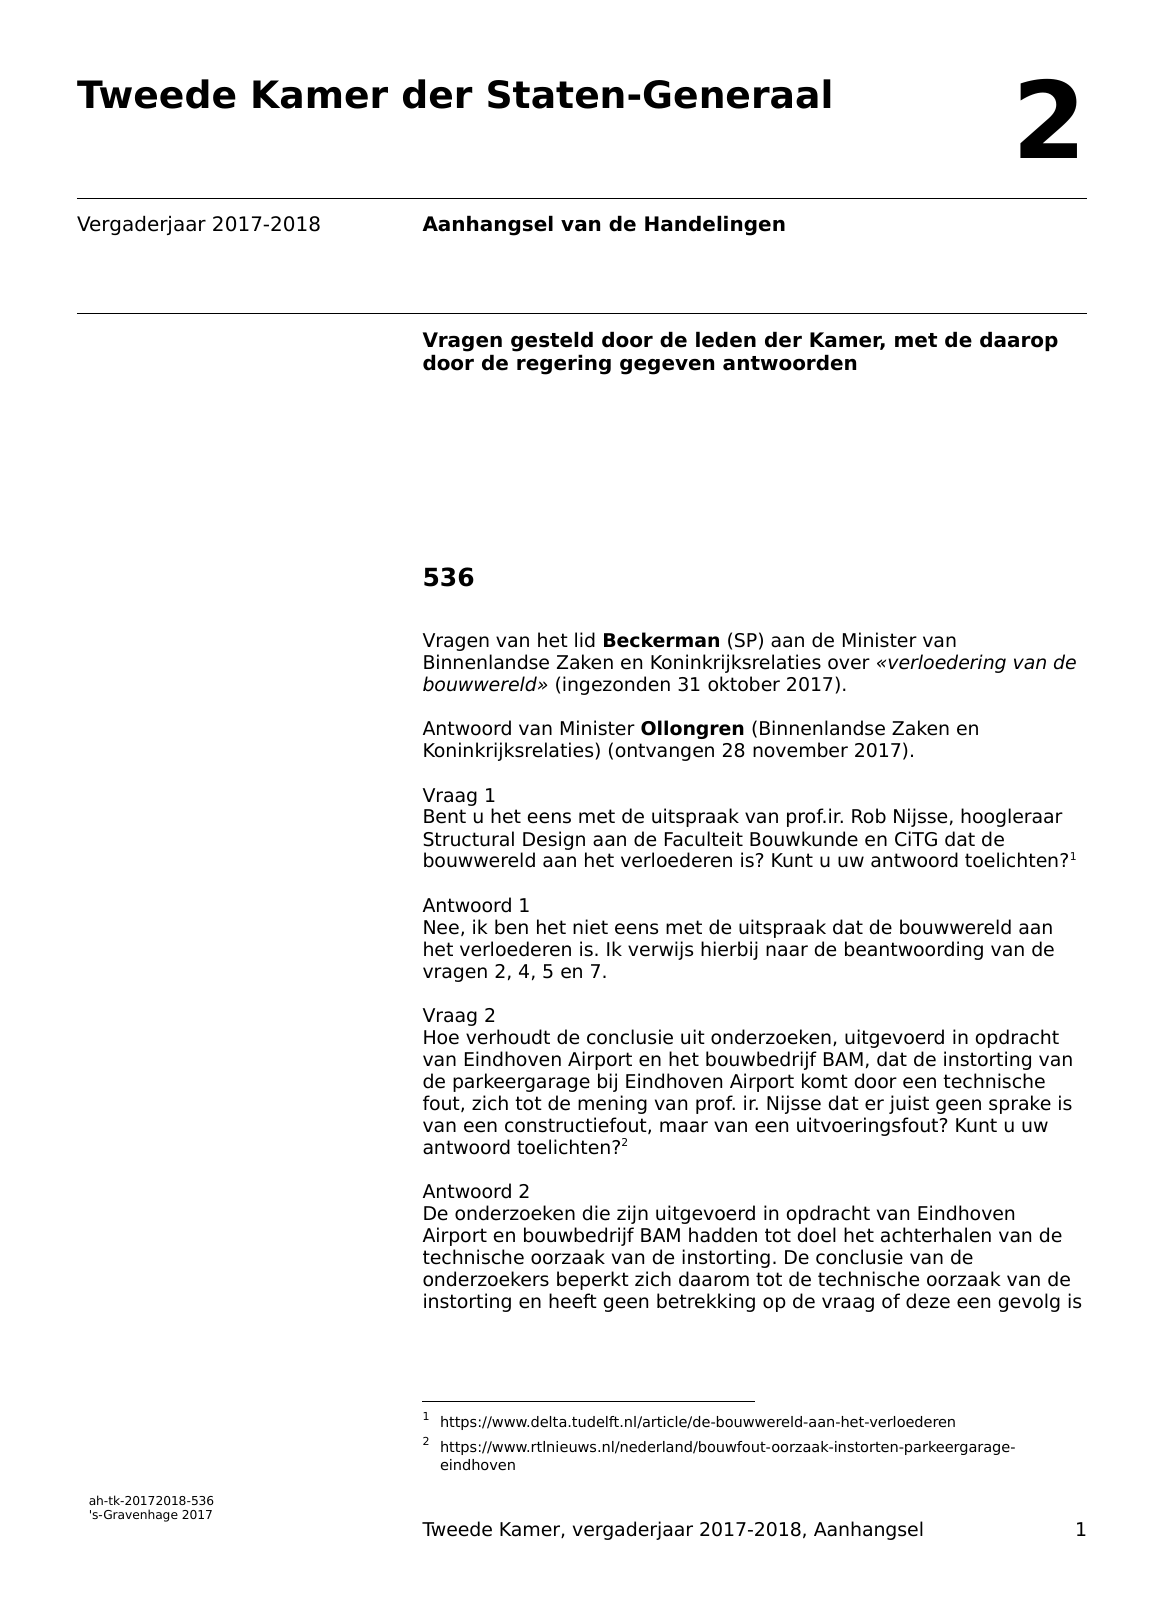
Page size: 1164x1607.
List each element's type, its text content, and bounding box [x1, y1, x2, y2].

text 's-Gravenhage 2017 [88, 1508, 323, 1522]
text Antwoord 2 [422, 1181, 1087, 1203]
table_header 2 [886, 59, 1087, 198]
table_cell [77, 314, 422, 375]
text Antwoord 1 [422, 894, 1087, 917]
table_cell Vergaderjaar 2017-2018 [77, 199, 422, 313]
table_cell Aanhangsel van de Handelingen [422, 199, 1087, 313]
table_cell Vragen gesteld door de leden der Kamer, met de daarop door de regering gegeven antwoorden [422, 314, 1087, 375]
text https://www.delta.tudelft.nl/article/de-bouwwereld-aan-het-verloederen [422, 1410, 1087, 1432]
table_header Tweede Kamer der Staten-Generaal [77, 59, 886, 198]
text Nee, ik ben het niet eens met de uitspraak dat de bouwwereld aan het verloederen is. Ik verwijs hierbij naar de beantwoording van de vragen 2, 4, 5 en 7. [422, 917, 1087, 982]
text Vragen van het lid Beckerman (SP) aan de Minister van Binnenlandse Zaken en Koninkrijksrelaties over «verloedering van de bouwwereld» (ingezonden 31 oktober 2017). [422, 630, 1087, 696]
text Vraag 2 [422, 1005, 1087, 1027]
text Vraag 1 [422, 784, 1087, 806]
text https://www.rtlnieuws.nl/nederland/bouwfout-oorzaak-instorten-parkeergarage-eindhoven [422, 1435, 1087, 1474]
text 536 [422, 563, 1087, 592]
text ah-tk-20172018-536 [88, 1494, 323, 1508]
text Hoe verhoudt de conclusie uit onderzoeken, uitgevoerd in opdracht van Eindhoven Airport en het bouwbedrijf BAM, dat de instorting van de parkeergarage bij Eindhoven Airport komt door een technische fout, zich tot de mening van prof. ir. Nijsse dat er juist geen sprake is van een constructiefout, maar van een uitvoeringsfout? Kunt u uw antwoord toelichten? [422, 1027, 1087, 1158]
text Antwoord van Minister Ollongren (Binnenlandse Zaken en Koninkrijksrelaties) (ontvangen 28 november 2017). [422, 718, 1087, 762]
text Bent u het eens met de uitspraak van prof.ir. Rob Nijsse, hoogleraar Structural Design aan de Faculteit Bouwkunde en CiTG dat de bouwwereld aan het verloederen is? Kunt u uw antwoord toelichten? [422, 806, 1087, 872]
text De onderzoeken die zijn uitgevoerd in opdracht van Eindhoven Airport en bouwbedrijf BAM hadden tot doel het achterhalen van de technische oorzaak van de instorting. De conclusie van de onderzoekers beperkt zich daarom tot de technische oorzaak van de instorting en heeft geen betrekking op de vraag of deze een gevolg is [422, 1203, 1087, 1313]
